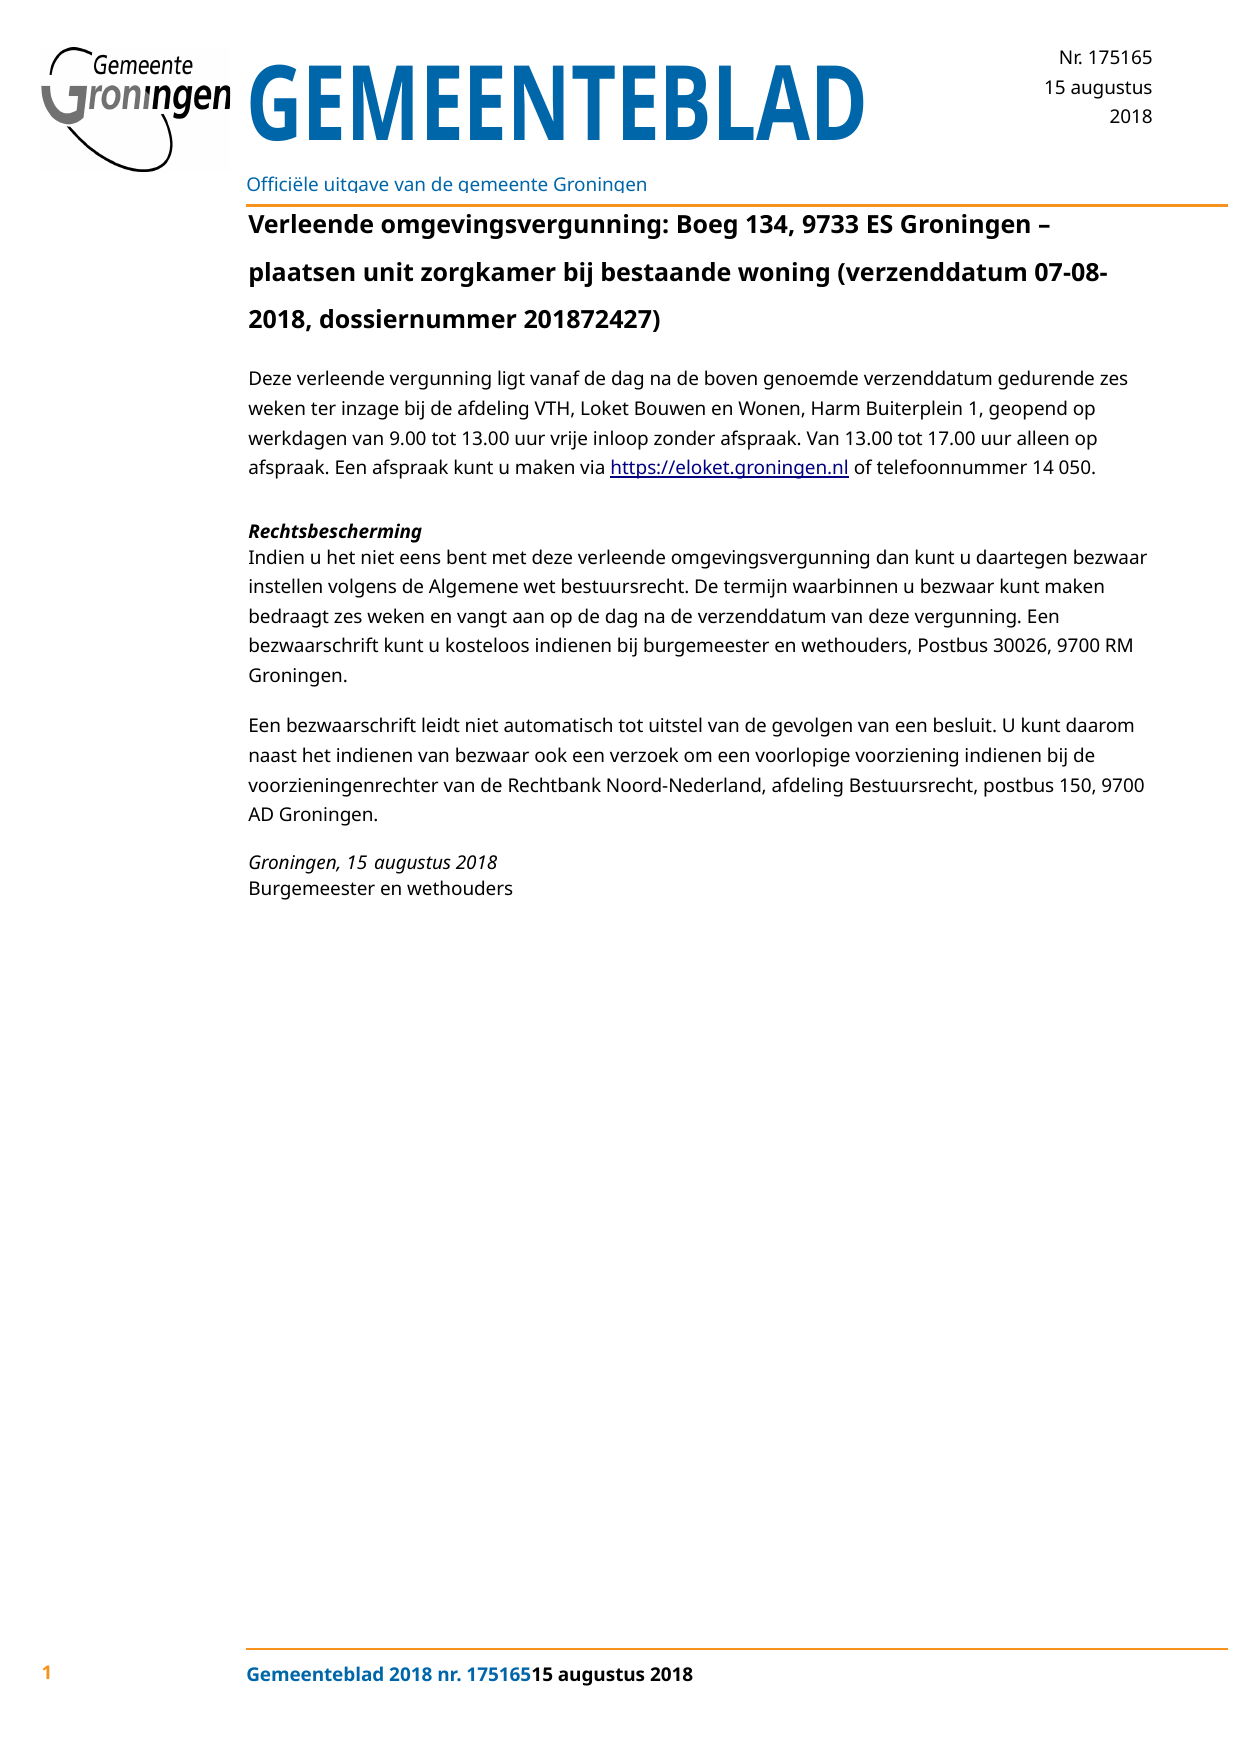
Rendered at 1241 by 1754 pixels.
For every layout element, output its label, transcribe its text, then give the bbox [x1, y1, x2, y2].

text Een bezwaarschrift leidt niet automatisch tot uitstel van de gevolgen van een besluit. U kunt daarom naast het indienen van bezwaar ook een verzoek om een voorlopige voorziening indienen bij de voorzieningenrechter van de Rechtbank Noord-Nederland, afdeling Bestuursrecht, postbus 150, 9700 AD Groningen. [248, 713, 1152, 827]
text Deze verleende vergunning ligt vanaf de dag na de boven genoemde verzenddatum gedurende zes weken ter inzage bij de afdeling VTH, Loket Bouwen en Wonen, Harm Buiterplein 1, geopend op werkdagen van 9.00 tot 13.00 uur vrije inloop zonder afspraak. Van 13.00 tot 17.00 uur alleen op afspraak. Een afspraak kunt u maken via https://eloket.groningen.nl of telefoonnummer 14 050. [248, 366, 1152, 480]
text Groningen, 15 augustus 2018 [248, 849, 1152, 875]
picture [41, 47, 231, 172]
text Burgemeester en wethouders [248, 875, 1152, 901]
text Verleende omgevingsvergunning: Boeg 134, 9733 ES Groningen – plaatsen unit zorgkamer bij bestaande woning (verzenddatum 07-08-2018, dossiernummer 201872427) [248, 207, 1152, 336]
text Rechtsbescherming [248, 518, 1152, 544]
text Indien u het niet eens bent met deze verleende omgevingsvergunning dan kunt u daartegen bezwaar instellen volgens de Algemene wet bestuursrecht. De termijn waarbinnen u bezwaar kunt maken bedraagt zes weken en vangt aan op de dag na de verzenddatum van deze vergunning. Een bezwaarschrift kunt u kosteloos indienen bij burgemeester en wethouders, Postbus 30026, 9700 RM Groningen. [248, 544, 1152, 688]
